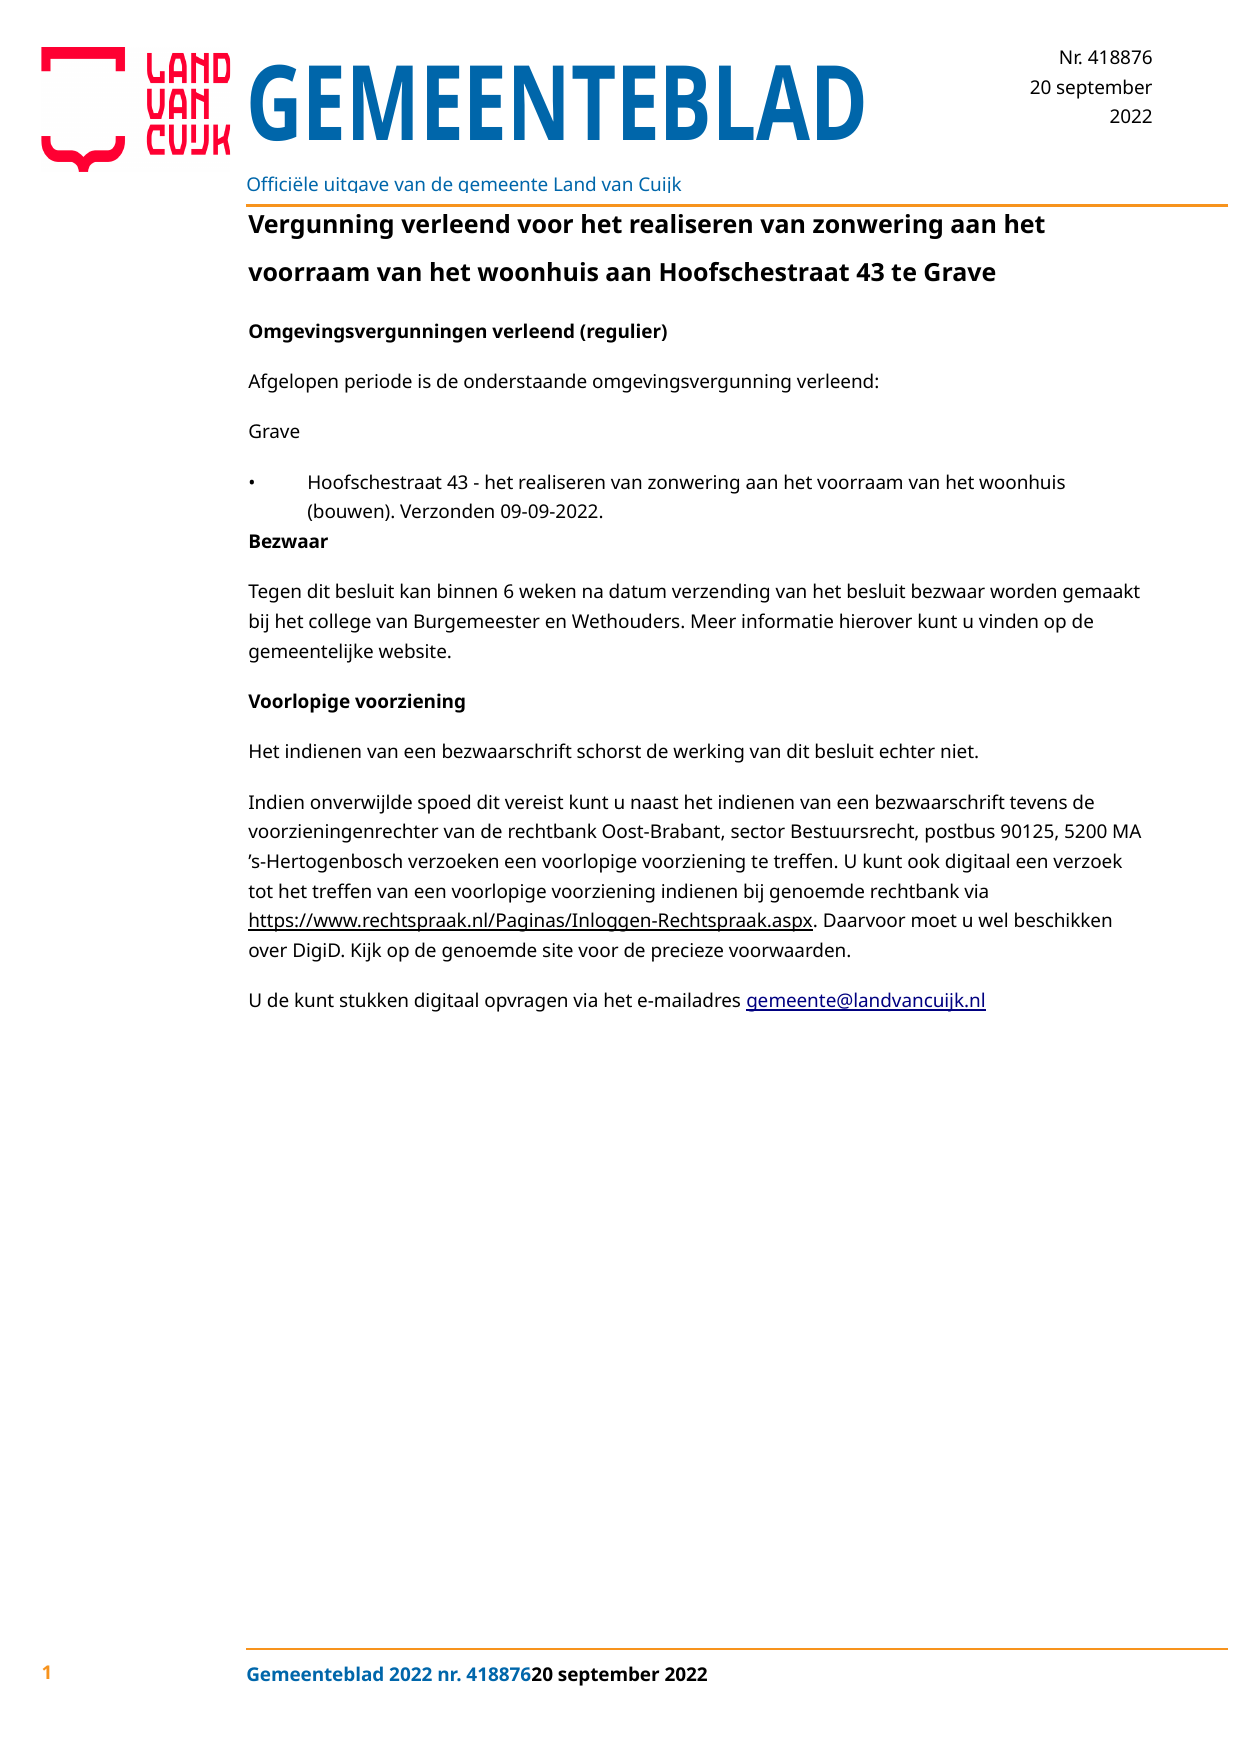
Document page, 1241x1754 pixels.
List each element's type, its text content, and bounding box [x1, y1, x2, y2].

text Omgevingsvergunningen verleend (regulier) [248, 318, 1152, 344]
text Tegen dit besluit kan binnen 6 weken na datum verzending van het besluit bezwaar worden gemaakt bij het college van Burgemeester en Wethouders. Meer informatie hierover kunt u vinden op de gemeentelijke website. [248, 579, 1152, 664]
text Vergunning verleend voor het realiseren van zonwering aan het voorraam van het woonhuis aan Hoofschestraat 43 te Grave [248, 207, 1152, 288]
text U de kunt stukken digitaal opvragen via het e-mailadres gemeente@landvancuijk.nl [248, 987, 1152, 1013]
text Indien onverwijlde spoed dit vereist kunt u naast het indienen van een bezwaarschrift tevens de voorzieningenrechter van de rechtbank Oost-Brabant, sector Bestuursrecht, postbus 90125, 5200 MA ’s-Hertogenbosch verzoeken een voorlopige voorziening te treffen. U kunt ook digitaal een verzoek tot het treffen van een voorlopige voorziening indienen bij genoemde rechtbank via https://www.rechtspraak.nl/Paginas/Inloggen-Rechtspraak.aspx. Daarvoor moet u wel beschikken over DigiD. Kijk op de genoemde site voor de precieze voorwaarden. [248, 789, 1152, 963]
text Grave [248, 419, 1152, 444]
text Het indienen van een bezwaarschrift schorst de werking van dit besluit echter niet. [248, 739, 1152, 764]
text Voorlopige voorziening [248, 688, 1152, 714]
list Hoofschestraat 43 - het realiseren van zonwering aan het voorraam van het woonhuis (bouwen). Verzonden 09-09-2022. [248, 469, 1152, 524]
text Bezwaar [248, 528, 1152, 554]
picture [41, 47, 231, 172]
text Afgelopen periode is de onderstaande omgevingsvergunning verleend: [248, 368, 1152, 394]
